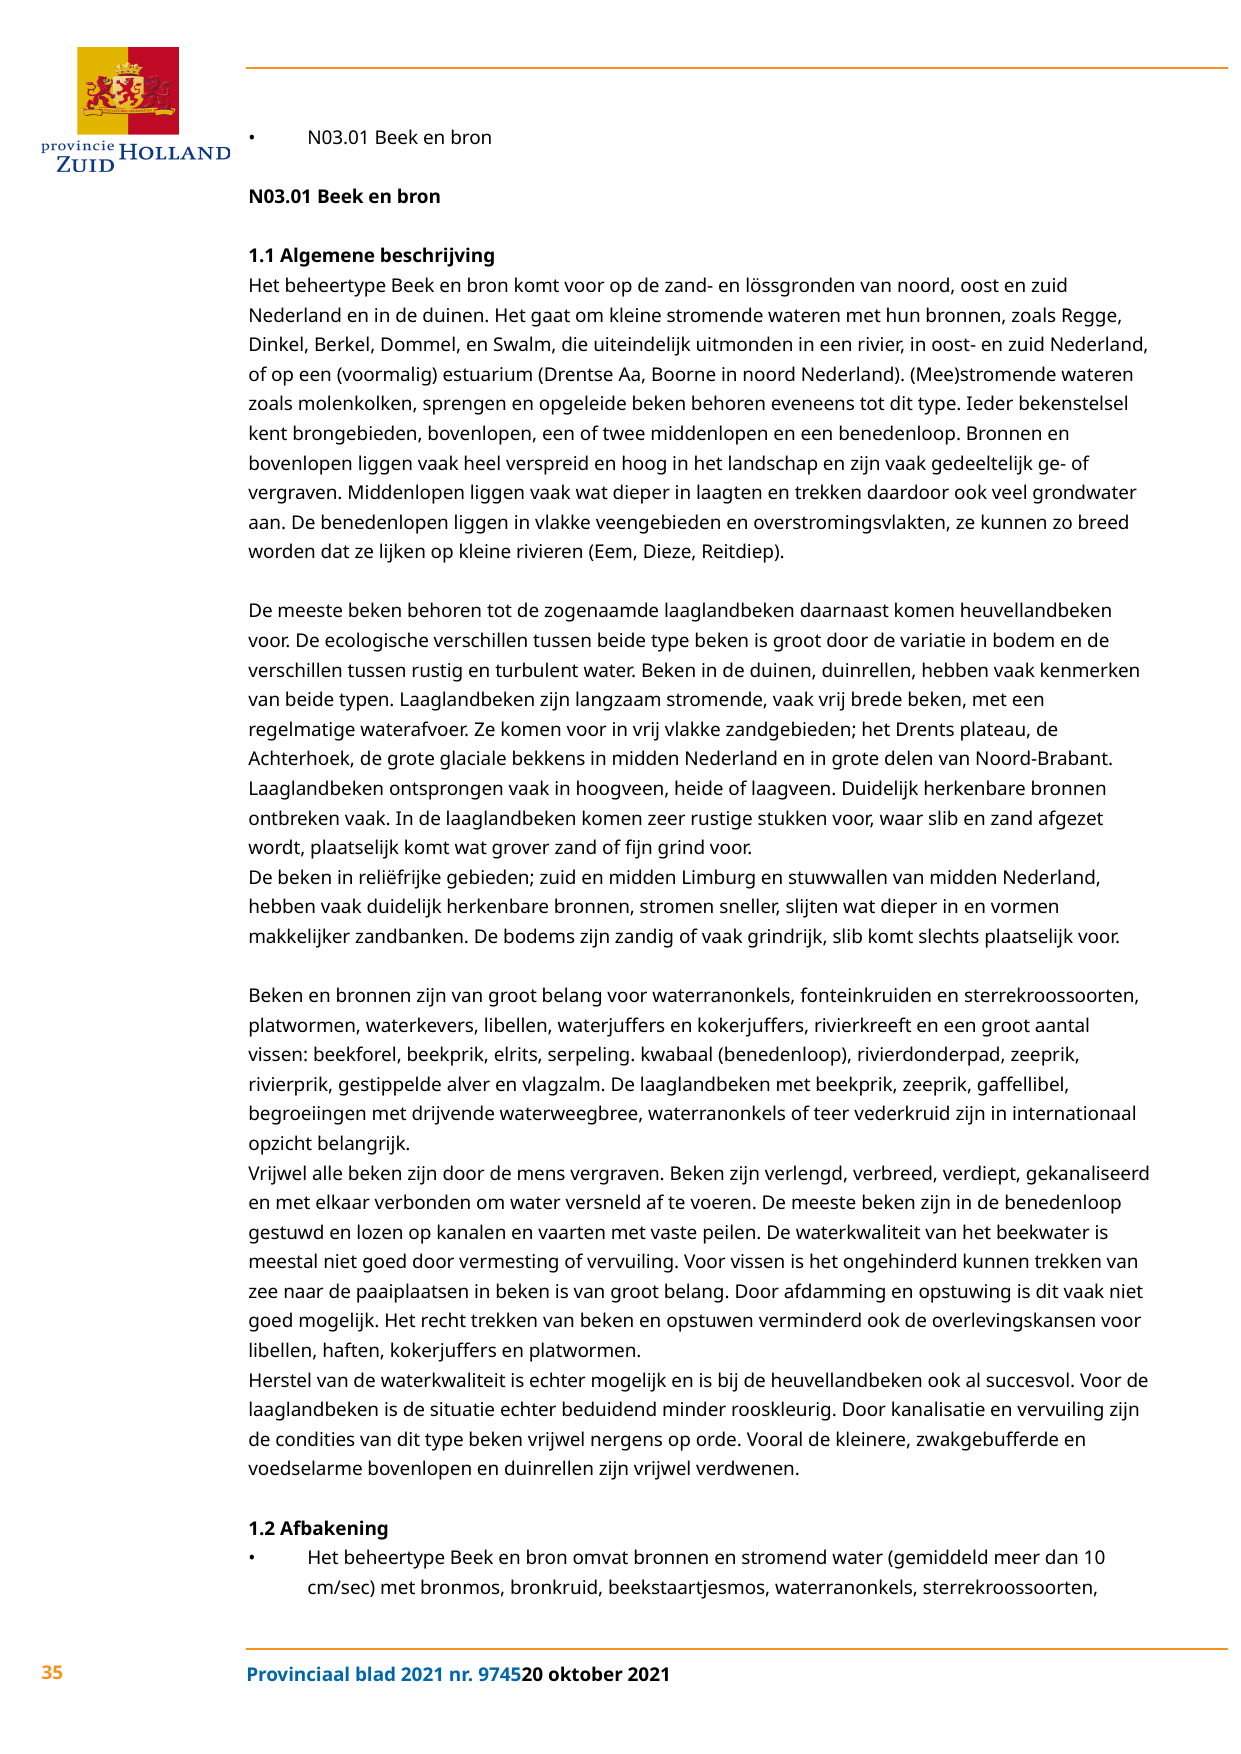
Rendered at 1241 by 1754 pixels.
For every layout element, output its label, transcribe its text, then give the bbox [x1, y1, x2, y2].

text De meeste beken behoren tot de zogenaamde laaglandbeken daarnaast komen heuvellandbeken voor. De ecologische verschillen tussen beide type beken is groot door de variatie in bodem en de verschillen tussen rustig en turbulent water. Beken in de duinen, duinrellen, hebben vaak kenmerken van beide typen. Laaglandbeken zijn langzaam stromende, vaak vrij brede beken, met een regelmatige waterafvoer. Ze komen voor in vrij vlakke zandgebieden; het Drents plateau, de Achterhoek, de grote glaciale bekkens in midden Nederland en in grote delen van Noord-Brabant. Laaglandbeken ontsprongen vaak in hoogveen, heide of laagveen. Duidelijk herkenbare bronnen ontbreken vaak. In de laaglandbeken komen zeer rustige stukken voor, waar slib en zand afgezet wordt, plaatselijk komt wat grover zand of fijn grind voor. [248, 598, 1152, 860]
list Het beheertype Beek en bron omvat bronnen en stromend water (gemiddeld meer dan 10 cm/sec) met bronmos, bronkruid, beekstaartjesmos, waterranonkels, sterrekroossoorten, [248, 1544, 1152, 1600]
text Het beheertype Beek en bron komt voor op de zand- en lössgronden van noord, oost en zuid Nederland en in de duinen. Het gaat om kleine stromende wateren met hun bronnen, zoals Regge, Dinkel, Berkel, Dommel, en Swalm, die uiteindelijk uitmonden in een rivier, in oost- en zuid Nederland, of op een (voormalig) estuarium (Drentse Aa, Boorne in noord Nederland). (Mee)stromende wateren zoals molenkolken, sprengen en opgeleide beken behoren eveneens tot dit type. Ieder bekenstelsel kent brongebieden, bovenlopen, een of twee middenlopen en een benedenloop. Bronnen en bovenlopen liggen vaak heel verspreid en hoog in het landschap en zijn vaak gedeeltelijk ge- of vergraven. Middenlopen liggen vaak wat dieper in laagten en trekken daardoor ook veel grondwater aan. De benedenlopen liggen in vlakke veengebieden en overstromingsvlakten, ze kunnen zo breed worden dat ze lijken op kleine rivieren (Eem, Dieze, Reitdiep). [248, 272, 1152, 564]
text Herstel van de waterkwaliteit is echter mogelijk en is bij de heuvellandbeken ook al succesvol. Voor de laaglandbeken is de situatie echter beduidend minder rooskleurig. Door kanalisatie en vervuiling zijn de condities van dit type beken vrijwel nergens op orde. Vooral de kleinere, zwakgebufferde en voedselarme bovenlopen en duinrellen zijn vrijwel verdwenen. [248, 1367, 1152, 1481]
text De beken in reliëfrijke gebieden; zuid en midden Limburg en stuwwallen van midden Nederland, hebben vaak duidelijk herkenbare bronnen, stromen sneller, slijten wat dieper in en vormen makkelijker zandbanken. De bodems zijn zandig of vaak grindrijk, slib komt slechts plaatselijk voor. [248, 864, 1152, 949]
text N03.01 Beek en bron [248, 183, 1152, 209]
picture [41, 47, 231, 172]
text 1.1 Algemene beschrijving [248, 243, 1152, 268]
text 1.2 Afbakening [248, 1515, 1152, 1541]
text Beken en bronnen zijn van groot belang voor waterranonkels, fonteinkruiden en sterrekroossoorten, platwormen, waterkevers, libellen, waterjuffers en kokerjuffers, rivierkreeft en een groot aantal vissen: beekforel, beekprik, elrits, serpeling. kwabaal (benedenloop), rivierdonderpad, zeeprik, rivierprik, gestippelde alver en vlagzalm. De laaglandbeken met beekprik, zeeprik, gaffellibel, begroeiingen met drijvende waterweegbree, waterranonkels of teer vederkruid zijn in internationaal opzicht belangrijk. [248, 982, 1152, 1156]
list N03.01 Beek en bron [248, 124, 1152, 150]
text Vrijwel alle beken zijn door de mens vergraven. Beken zijn verlengd, verbreed, verdiept, gekanaliseerd en met elkaar verbonden om water versneld af te voeren. De meeste beken zijn in de benedenloop gestuwd en lozen op kanalen en vaarten met vaste peilen. De waterkwaliteit van het beekwater is meestal niet goed door vermesting of vervuiling. Voor vissen is het ongehinderd kunnen trekken van zee naar de paaiplaatsen in beken is van groot belang. Door afdamming en opstuwing is dit vaak niet goed mogelijk. Het recht trekken van beken en opstuwen verminderd ook de overlevingskansen voor libellen, haften, kokerjuffers en platwormen. [248, 1160, 1152, 1363]
